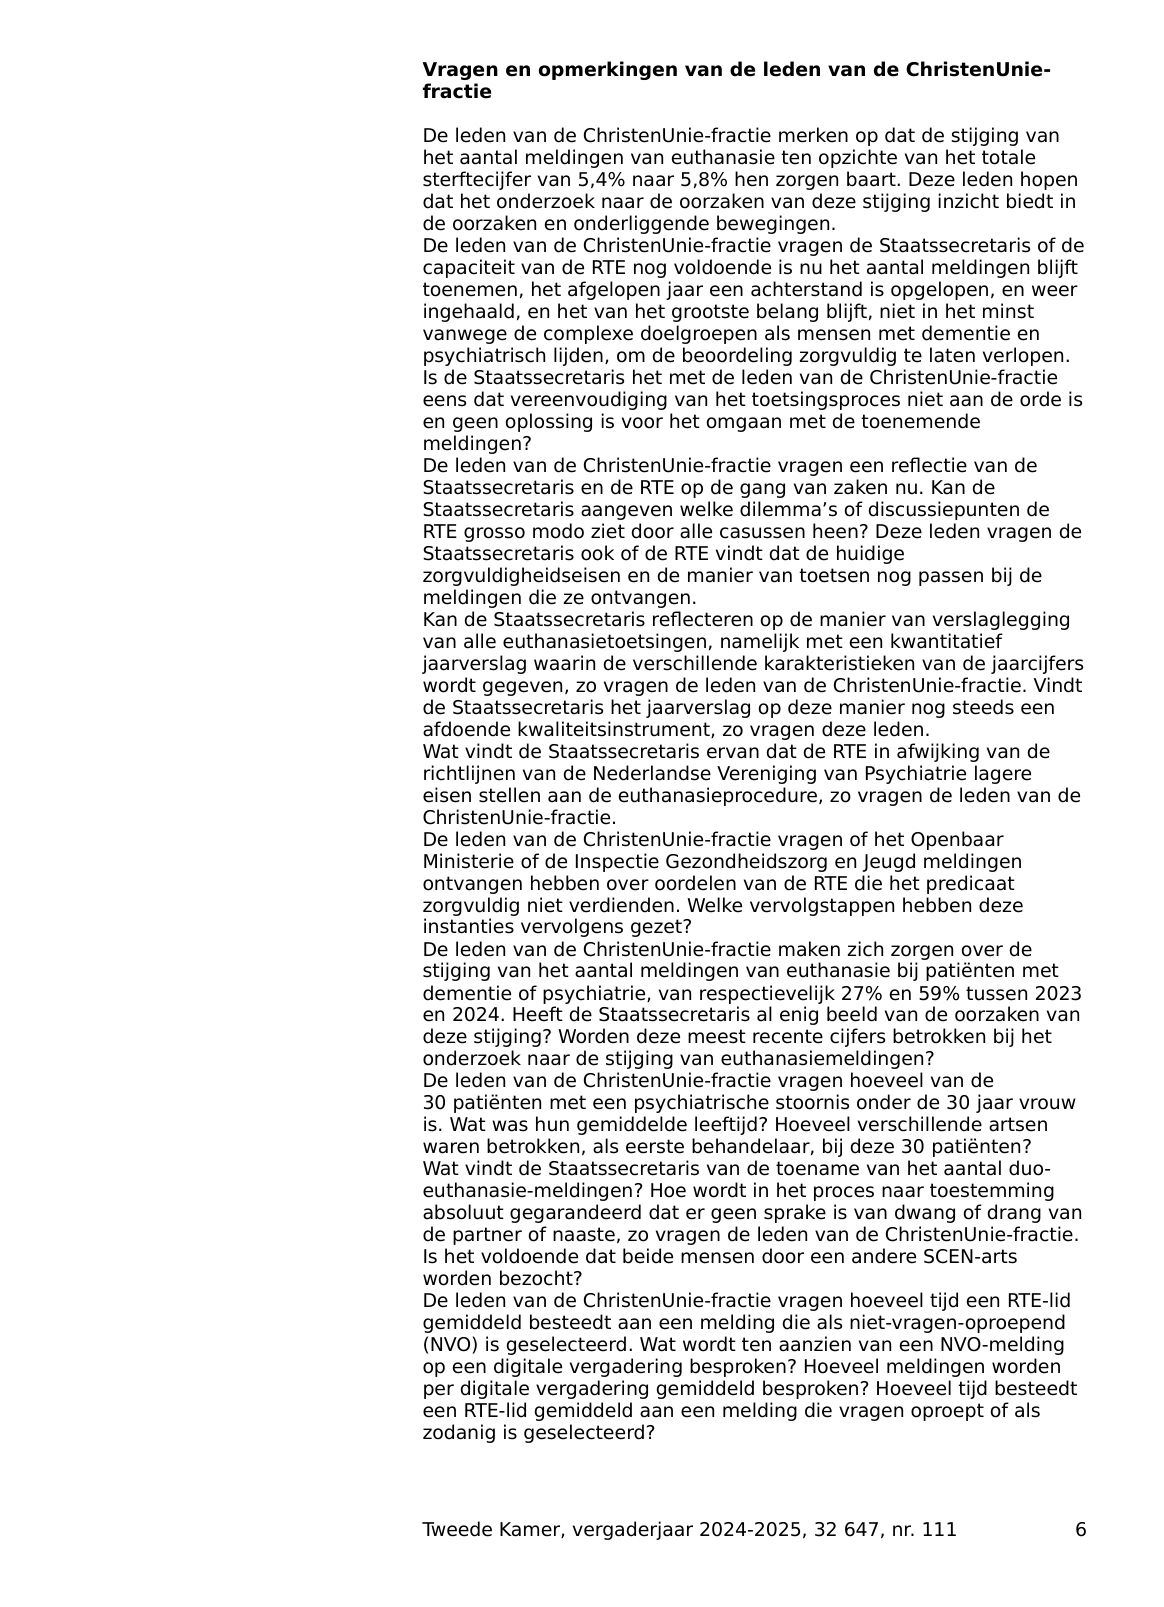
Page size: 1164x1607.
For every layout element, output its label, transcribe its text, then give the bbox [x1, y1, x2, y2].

text De leden van de ChristenUnie-fractie vragen hoeveel tijd een RTE-lid gemiddeld besteedt aan een melding die als niet-vragen-oproepend (NVO) is geselecteerd. Wat wordt ten aanzien van een NVO-melding op een digitale vergadering besproken? Hoeveel meldingen worden per digitale vergadering gemiddeld besproken? Hoeveel tijd besteedt een RTE-lid gemiddeld aan een melding die vragen oproept of als zodanig is geselecteerd? [422, 1290, 1087, 1444]
subtitle Vragen en opmerkingen van de leden van de ChristenUnie-fractie [422, 59, 1087, 103]
text De leden van de ChristenUnie-fractie vragen een reflectie van de Staatssecretaris en de RTE op de gang van zaken nu. Kan de Staatssecretaris aangeven welke dilemma’s of discussiepunten de RTE grosso modo ziet door alle casussen heen? Deze leden vragen de Staatssecretaris ook of de RTE vindt dat de huidige zorgvuldigheidseisen en de manier van toetsen nog passen bij de meldingen die ze ontvangen. [422, 455, 1087, 609]
text Wat vindt de Staatssecretaris van de toename van het aantal duo-euthanasie-meldingen? Hoe wordt in het proces naar toestemming absoluut gegarandeerd dat er geen sprake is van dwang of drang van de partner of naaste, zo vragen de leden van de ChristenUnie-fractie. Is het voldoende dat beide mensen door een andere SCEN-arts worden bezocht? [422, 1158, 1087, 1290]
text De leden van de ChristenUnie-fractie vragen of het Openbaar Ministerie of de Inspectie Gezondheidszorg en Jeugd meldingen ontvangen hebben over oordelen van de RTE die het predicaat zorgvuldig niet verdienden. Welke vervolgstappen hebben deze instanties vervolgens gezet? [422, 828, 1087, 938]
text Kan de Staatssecretaris reflecteren op de manier van verslaglegging van alle euthanasietoetsingen, namelijk met een kwantitatief jaarverslag waarin de verschillende karakteristieken van de jaarcijfers wordt gegeven, zo vragen de leden van de ChristenUnie-fractie. Vindt de Staatssecretaris het jaarverslag op deze manier nog steeds een afdoende kwaliteitsinstrument, zo vragen deze leden. [422, 609, 1087, 741]
text De leden van de ChristenUnie-fractie maken zich zorgen over de stijging van het aantal meldingen van euthanasie bij patiënten met dementie of psychiatrie, van respectievelijk 27% en 59% tussen 2023 en 2024. Heeft de Staatssecretaris al enig beeld van de oorzaken van deze stijging? Worden deze meest recente cijfers betrokken bij het onderzoek naar de stijging van euthanasiemeldingen? [422, 938, 1087, 1070]
text De leden van de ChristenUnie-fractie vragen de Staatssecretaris of de capaciteit van de RTE nog voldoende is nu het aantal meldingen blijft toenemen, het afgelopen jaar een achterstand is opgelopen, en weer ingehaald, en het van het grootste belang blijft, niet in het minst vanwege de complexe doelgroepen als mensen met dementie en psychiatrisch lijden, om de beoordeling zorgvuldig te laten verlopen. Is de Staatssecretaris het met de leden van de ChristenUnie-fractie eens dat vereenvoudiging van het toetsingsproces niet aan de orde is en geen oplossing is voor het omgaan met de toenemende meldingen? [422, 235, 1087, 455]
text Wat vindt de Staatssecretaris ervan dat de RTE in afwijking van de richtlijnen van de Nederlandse Vereniging van Psychiatrie lagere eisen stellen aan de euthanasieprocedure, zo vragen de leden van de ChristenUnie-fractie. [422, 741, 1087, 828]
text De leden van de ChristenUnie-fractie vragen hoeveel van de 30 patiënten met een psychiatrische stoornis onder de 30 jaar vrouw is. Wat was hun gemiddelde leeftijd? Hoeveel verschillende artsen waren betrokken, als eerste behandelaar, bij deze 30 patiënten? [422, 1070, 1087, 1158]
text De leden van de ChristenUnie-fractie merken op dat de stijging van het aantal meldingen van euthanasie ten opzichte van het totale sterftecijfer van 5,4% naar 5,8% hen zorgen baart. Deze leden hopen dat het onderzoek naar de oorzaken van deze stijging inzicht biedt in de oorzaken en onderliggende bewegingen. [422, 125, 1087, 235]
